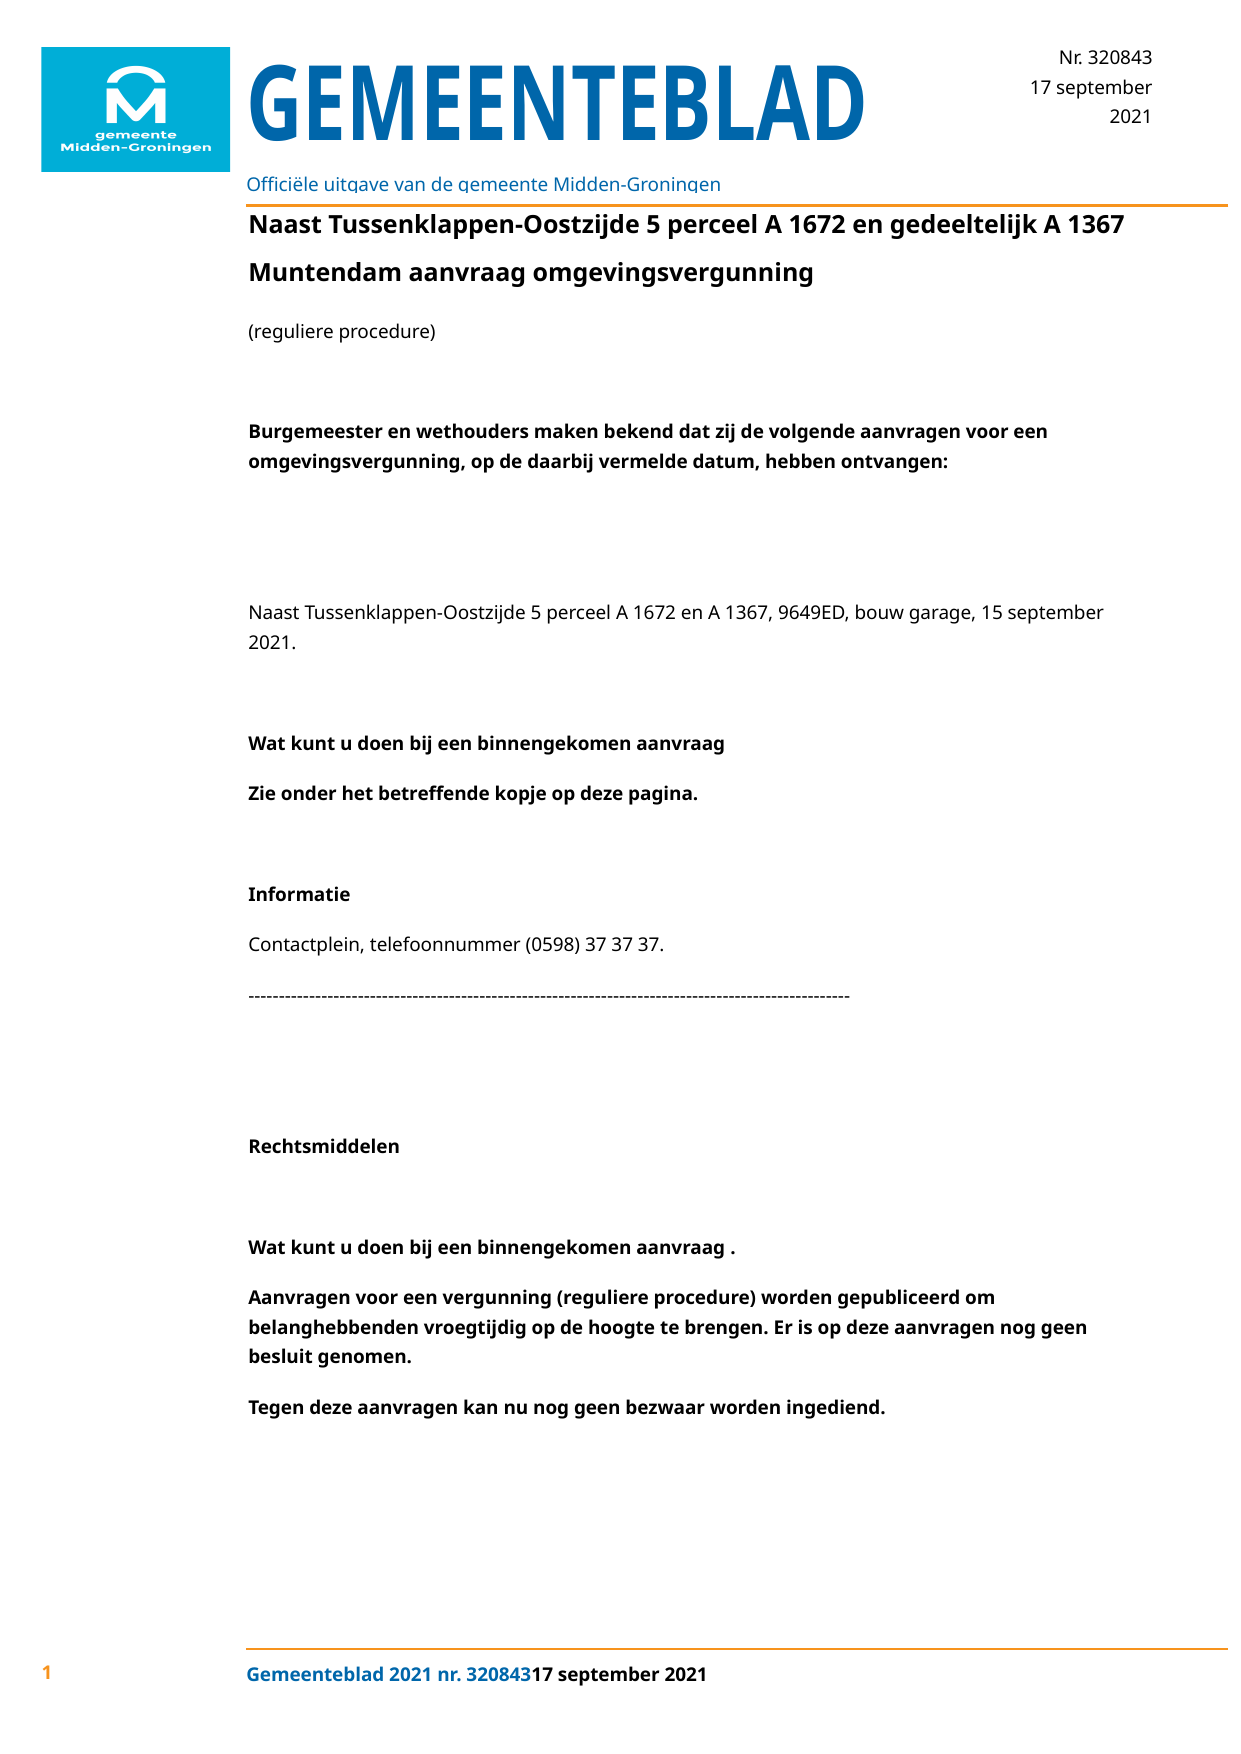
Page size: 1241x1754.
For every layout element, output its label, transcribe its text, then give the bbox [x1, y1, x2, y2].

text Wat kunt u doen bij een binnengekomen aanvraag [248, 730, 1152, 756]
text Contactplein, telefoonnummer (0598) 37 37 37. [248, 932, 1152, 957]
text Burgemeester en wethouders maken bekend dat zij de volgende aanvragen voor een omgevingsvergunning, op de daarbij vermelde datum, hebben ontvangen: [248, 419, 1152, 474]
picture [108, 66, 164, 82]
text (reguliere procedure) [248, 318, 1152, 344]
text Tegen deze aanvragen kan nu nog geen bezwaar worden ingediend. [248, 1394, 1152, 1420]
text Wat kunt u doen bij een binnengekomen aanvraag . [248, 1234, 1152, 1260]
text --------------------------------------------------------------------------------------------------- [248, 982, 1152, 1008]
text Aanvragen voor een vergunning (reguliere procedure) worden gepubliceerd om belanghebbenden vroegtijdig op de hoogte te brengen. Er is op deze aanvragen nog geen besluit genomen. [248, 1284, 1152, 1369]
text Zie onder het betreffende kopje op deze pagina. [248, 780, 1152, 806]
text Naast Tussenklappen-Oostzijde 5 perceel A 1672 en A 1367, 9649ED, bouw garage, 15 september 2021. [248, 599, 1152, 655]
text Informatie [248, 881, 1152, 907]
picture [184, 146, 190, 153]
text Naast Tussenklappen-Oostzijde 5 perceel A 1672 en gedeeltelijk A 1367 Muntendam aanvraag omgevingsvergunning [248, 207, 1152, 288]
picture [107, 89, 165, 122]
text Rechtsmiddelen [248, 1133, 1152, 1159]
